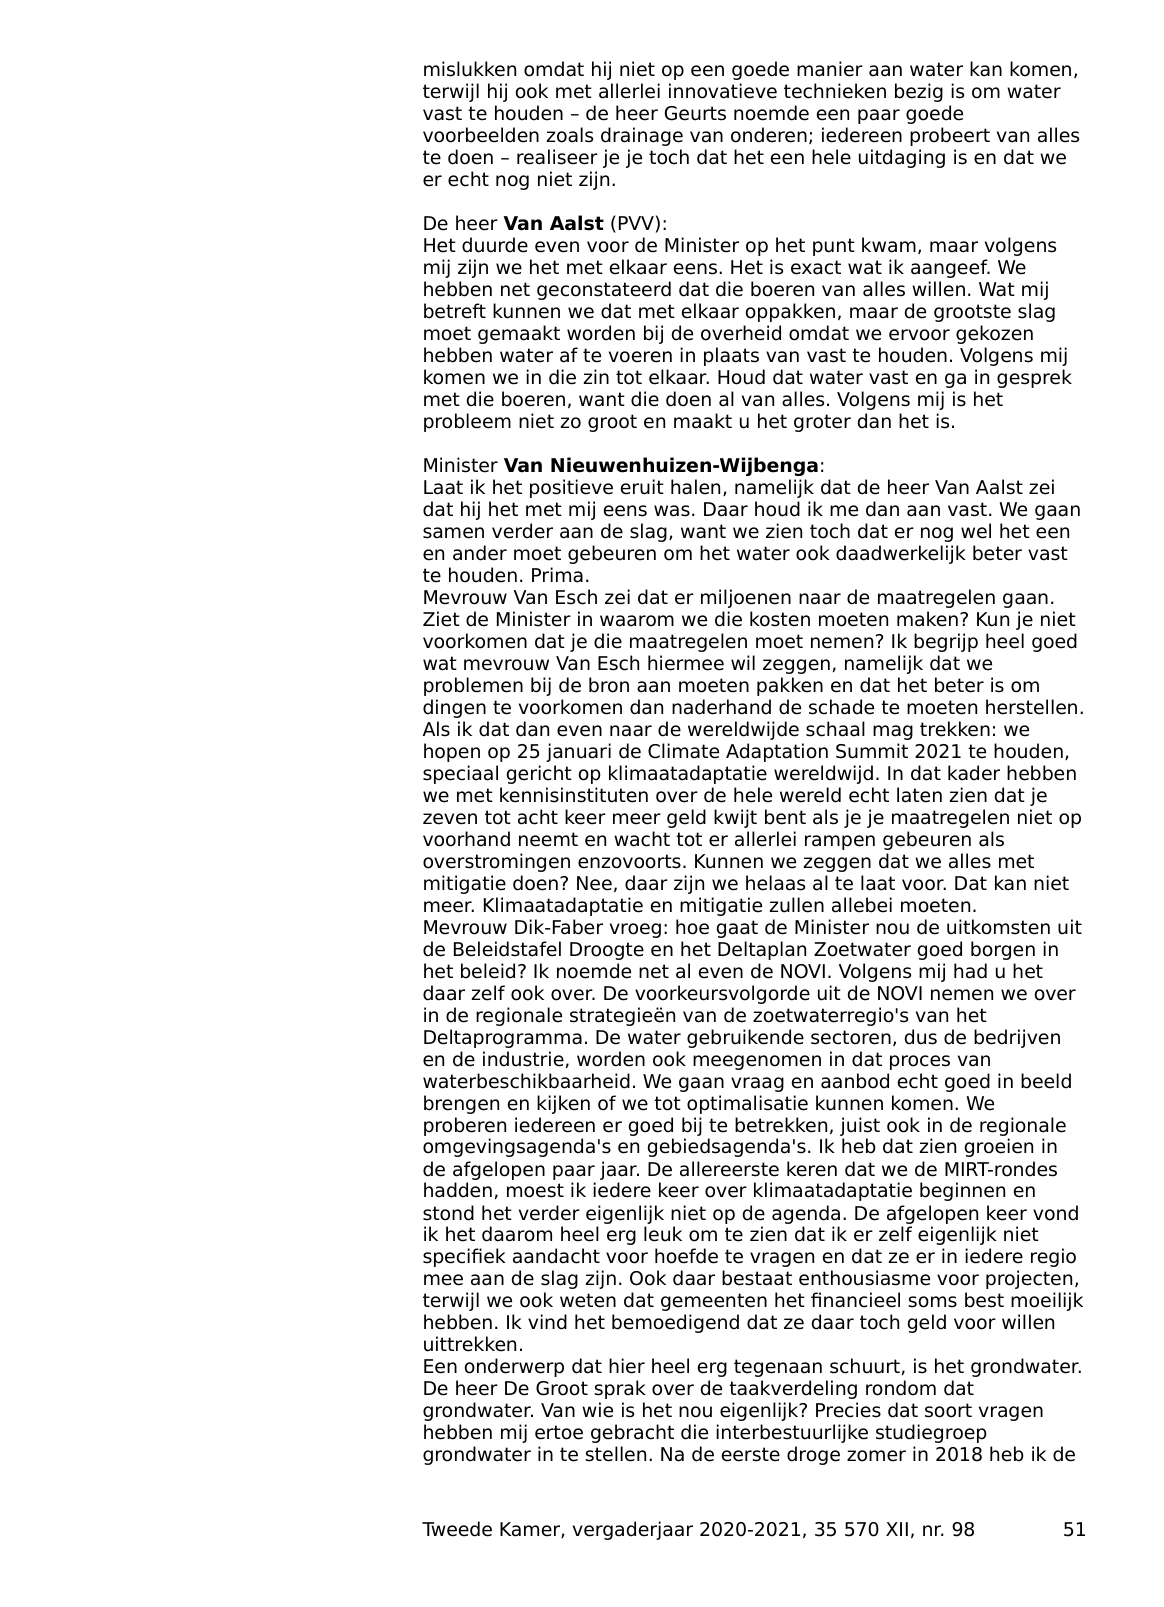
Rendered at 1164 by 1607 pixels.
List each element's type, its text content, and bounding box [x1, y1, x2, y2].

text Minister Van Nieuwenhuizen-Wijbenga: [422, 455, 1087, 477]
text Mevrouw Dik-Faber vroeg: hoe gaat de Minister nou de uitkomsten uit de Beleidstafel Droogte en het Deltaplan Zoetwater goed borgen in het beleid? Ik noemde net al even de NOVI. Volgens mij had u het daar zelf ook over. De voorkeursvolgorde uit de NOVI nemen we over in de regionale strategieën van de zoetwaterregio's van het Deltaprogramma. De water gebruikende sectoren, dus de bedrijven en de industrie, worden ook meegenomen in dat proces van waterbeschikbaarheid. We gaan vraag en aanbod echt goed in beeld brengen en kijken of we tot optimalisatie kunnen komen. We proberen iedereen er goed bij te betrekken, juist ook in de regionale omgevingsagenda's en gebiedsagenda's. Ik heb dat zien groeien in de afgelopen paar jaar. De allereerste keren dat we de MIRT-rondes hadden, moest ik iedere keer over klimaatadaptatie beginnen en stond het verder eigenlijk niet op de agenda. De afgelopen keer vond ik het daarom heel erg leuk om te zien dat ik er zelf eigenlijk niet specifiek aandacht voor hoefde te vragen en dat ze er in iedere regio mee aan de slag zijn. Ook daar bestaat enthousiasme voor projecten, terwijl we ook weten dat gemeenten het financieel soms best moeilijk hebben. Ik vind het bemoedigend dat ze daar toch geld voor willen uittrekken. [422, 917, 1087, 1356]
text Mevrouw Van Esch zei dat er miljoenen naar de maatregelen gaan. Ziet de Minister in waarom we die kosten moeten maken? Kun je niet voorkomen dat je die maatregelen moet nemen? Ik begrijp heel goed wat mevrouw Van Esch hiermee wil zeggen, namelijk dat we problemen bij de bron aan moeten pakken en dat het beter is om dingen te voorkomen dan naderhand de schade te moeten herstellen. Als ik dat dan even naar de wereldwijde schaal mag trekken: we hopen op 25 januari de Climate Adaptation Summit 2021 te houden, speciaal gericht op klimaatadaptatie wereldwijd. In dat kader hebben we met kennisinstituten over de hele wereld echt laten zien dat je zeven tot acht keer meer geld kwijt bent als je je maatregelen niet op voorhand neemt en wacht tot er allerlei rampen gebeuren als overstromingen enzovoorts. Kunnen we zeggen dat we alles met mitigatie doen? Nee, daar zijn we helaas al te laat voor. Dat kan niet meer. Klimaatadaptatie en mitigatie zullen allebei moeten. [422, 587, 1087, 917]
text Laat ik het positieve eruit halen, namelijk dat de heer Van Aalst zei dat hij het met mij eens was. Daar houd ik me dan aan vast. We gaan samen verder aan de slag, want we zien toch dat er nog wel het een en ander moet gebeuren om het water ook daadwerkelijk beter vast te houden. Prima. [422, 477, 1087, 587]
text mislukken omdat hij niet op een goede manier aan water kan komen, terwijl hij ook met allerlei innovatieve technieken bezig is om water vast te houden – de heer Geurts noemde een paar goede voorbeelden zoals drainage van onderen; iedereen probeert van alles te doen – realiseer je je toch dat het een hele uitdaging is en dat we er echt nog niet zijn. [422, 59, 1087, 191]
text Het duurde even voor de Minister op het punt kwam, maar volgens mij zijn we het met elkaar eens. Het is exact wat ik aangeef. We hebben net geconstateerd dat die boeren van alles willen. Wat mij betreft kunnen we dat met elkaar oppakken, maar de grootste slag moet gemaakt worden bij de overheid omdat we ervoor gekozen hebben water af te voeren in plaats van vast te houden. Volgens mij komen we in die zin tot elkaar. Houd dat water vast en ga in gesprek met die boeren, want die doen al van alles. Volgens mij is het probleem niet zo groot en maakt u het groter dan het is. [422, 235, 1087, 433]
text Een onderwerp dat hier heel erg tegenaan schuurt, is het grondwater. De heer De Groot sprak over de taakverdeling rondom dat grondwater. Van wie is het nou eigenlijk? Precies dat soort vragen hebben mij ertoe gebracht die interbestuurlijke studiegroep grondwater in te stellen. Na de eerste droge zomer in 2018 heb ik de [422, 1356, 1087, 1466]
text De heer Van Aalst (PVV): [422, 213, 1087, 235]
